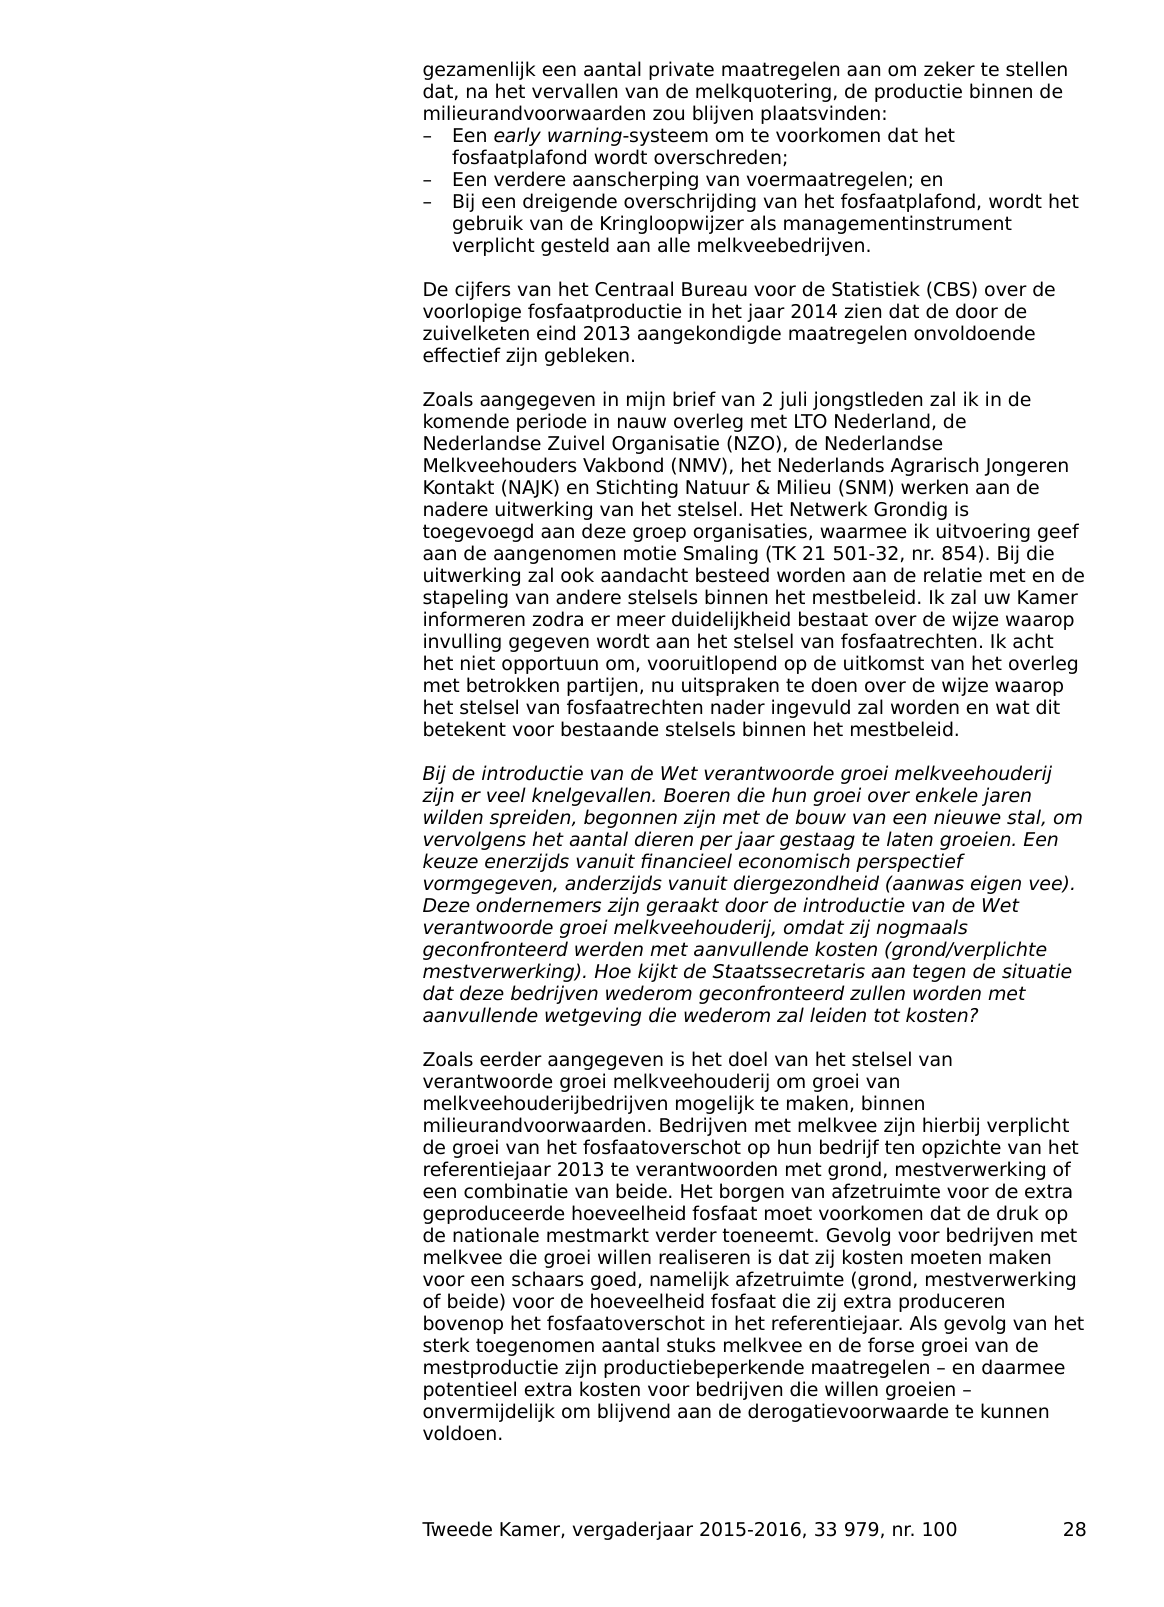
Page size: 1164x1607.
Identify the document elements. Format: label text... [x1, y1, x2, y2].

text De cijfers van het Centraal Bureau voor de Statistiek (CBS) over de voorlopige fosfaatproductie in het jaar 2014 zien dat de door de zuivelketen eind 2013 aangekondigde maatregelen onvoldoende effectief zijn gebleken. [422, 279, 1087, 367]
text Zoals eerder aangegeven is het doel van het stelsel van verantwoorde groei melkveehouderij om groei van melkveehouderijbedrijven mogelijk te maken, binnen milieurandvoorwaarden. Bedrijven met melkvee zijn hierbij verplicht de groei van het fosfaatoverschot op hun bedrijf ten opzichte van het referentiejaar 2013 te verantwoorden met grond, mestverwerking of een combinatie van beide. Het borgen van afzetruimte voor de extra geproduceerde hoeveelheid fosfaat moet voorkomen dat de druk op de nationale mestmarkt verder toeneemt. Gevolg voor bedrijven met melkvee die groei willen realiseren is dat zij kosten moeten maken voor een schaars goed, namelijk afzetruimte (grond, mestverwerking of beide) voor de hoeveelheid fosfaat die zij extra produceren bovenop het fosfaatoverschot in het referentiejaar. Als gevolg van het sterk toegenomen aantal stuks melkvee en de forse groei van de mestproductie zijn productiebeperkende maatregelen – en daarmee potentieel extra kosten voor bedrijven die willen groeien – onvermijdelijk om blijvend aan de derogatievoorwaarde te kunnen voldoen. [422, 1049, 1087, 1444]
text – Een early warning-systeem om te voorkomen dat het fosfaatplafond wordt overschreden; [422, 125, 1087, 169]
text gezamenlijk een aantal private maatregelen aan om zeker te stellen dat, na het vervallen van de melkquotering, de productie binnen de milieurandvoorwaarden zou blijven plaatsvinden: [422, 59, 1087, 125]
text Bij de introductie van de Wet verantwoorde groei melkveehouderij zijn er veel knelgevallen. Boeren die hun groei over enkele jaren wilden spreiden, begonnen zijn met de bouw van een nieuwe stal, om vervolgens het aantal dieren per jaar gestaag te laten groeien. Een keuze enerzijds vanuit financieel economisch perspectief vormgegeven, anderzijds vanuit diergezondheid (aanwas eigen vee). Deze ondernemers zijn geraakt door de introductie van de Wet verantwoorde groei melkveehouderij, omdat zij nogmaals geconfronteerd werden met aanvullende kosten (grond/verplichte mestverwerking). Hoe kijkt de Staatssecretaris aan tegen de situatie dat deze bedrijven wederom geconfronteerd zullen worden met aanvullende wetgeving die wederom zal leiden tot kosten? [422, 763, 1087, 1027]
text – Een verdere aanscherping van voermaatregelen; en [422, 169, 1087, 191]
text – Bij een dreigende overschrijding van het fosfaatplafond, wordt het gebruik van de Kringloopwijzer als managementinstrument verplicht gesteld aan alle melkveebedrijven. [422, 191, 1087, 257]
text Zoals aangegeven in mijn brief van 2 juli jongstleden zal ik in de komende periode in nauw overleg met LTO Nederland, de Nederlandse Zuivel Organisatie (NZO), de Nederlandse Melkveehouders Vakbond (NMV), het Nederlands Agrarisch Jongeren Kontakt (NAJK) en Stichting Natuur & Milieu (SNM) werken aan de nadere uitwerking van het stelsel. Het Netwerk Grondig is toegevoegd aan deze groep organisaties, waarmee ik uitvoering geef aan de aangenomen motie Smaling (TK 21 501-32, nr. 854). Bij die uitwerking zal ook aandacht besteed worden aan de relatie met en de stapeling van andere stelsels binnen het mestbeleid. Ik zal uw Kamer informeren zodra er meer duidelijkheid bestaat over de wijze waarop invulling gegeven wordt aan het stelsel van fosfaatrechten. Ik acht het niet opportuun om, vooruitlopend op de uitkomst van het overleg met betrokken partijen, nu uitspraken te doen over de wijze waarop het stelsel van fosfaatrechten nader ingevuld zal worden en wat dit betekent voor bestaande stelsels binnen het mestbeleid. [422, 389, 1087, 741]
